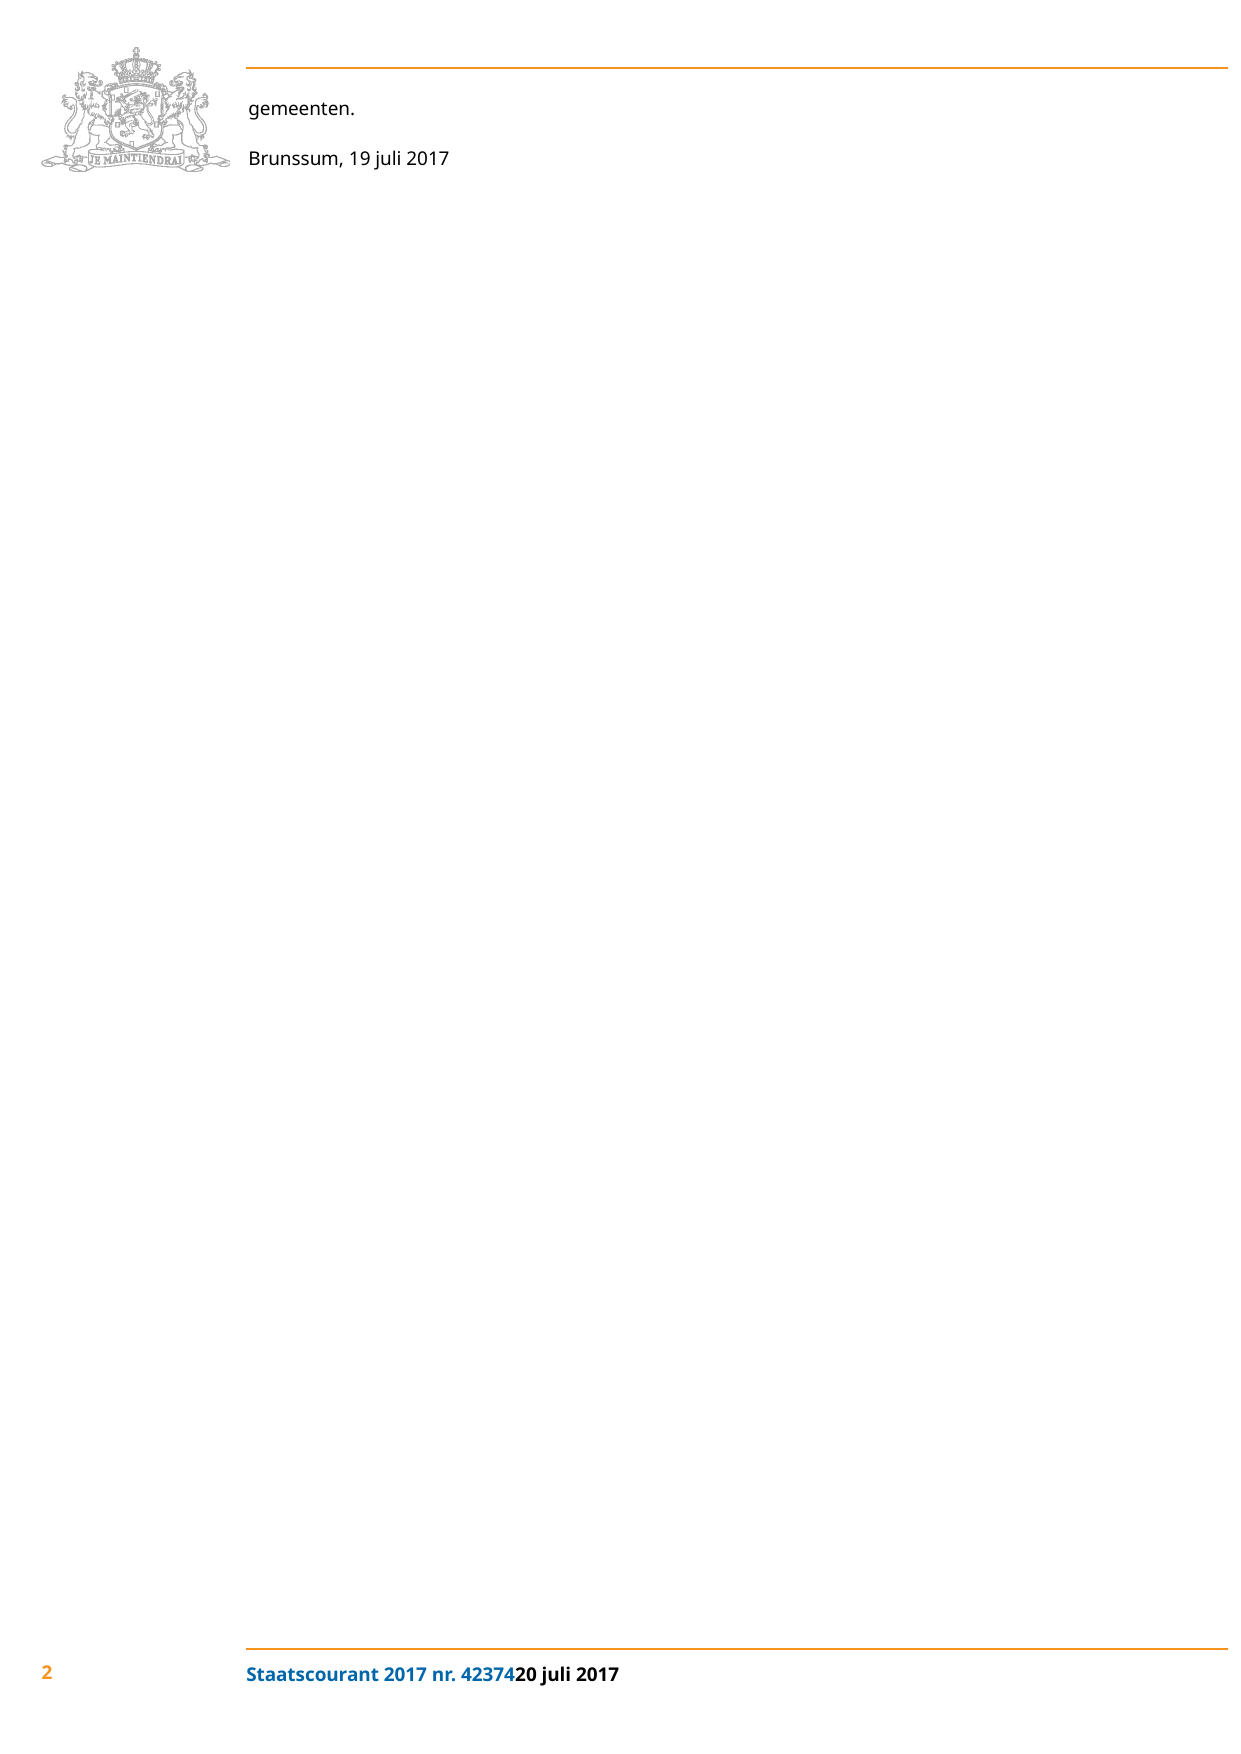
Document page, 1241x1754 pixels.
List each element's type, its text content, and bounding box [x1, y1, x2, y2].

text Brunssum, 19 juli 2017 [248, 145, 1152, 171]
text gemeenten. [248, 95, 1152, 121]
picture [41, 47, 231, 172]
